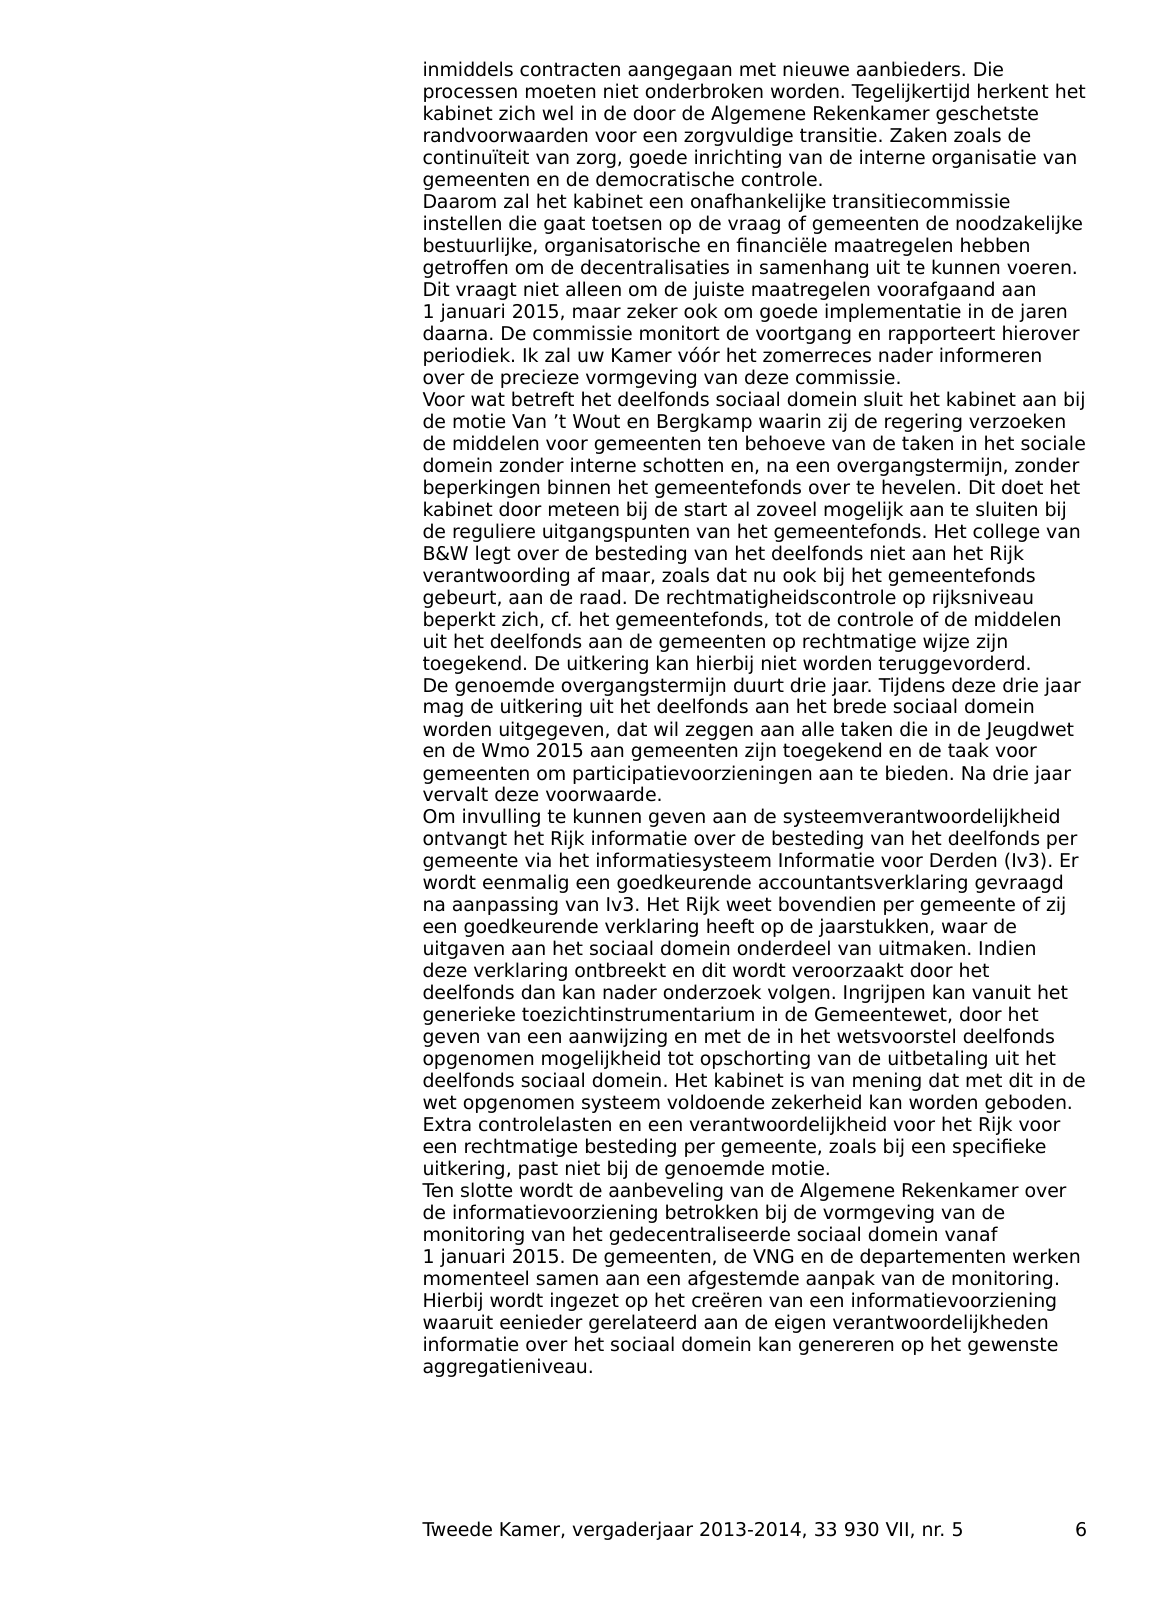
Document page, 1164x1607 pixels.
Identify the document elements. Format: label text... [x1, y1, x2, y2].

text Ten slotte wordt de aanbeveling van de Algemene Rekenkamer over de informatievoorziening betrokken bij de vormgeving van de monitoring van het gedecentraliseerde sociaal domein vanaf 1 januari 2015. De gemeenten, de VNG en de departementen werken momenteel samen aan een afgestemde aanpak van de monitoring. Hierbij wordt ingezet op het creëren van een informatievoorziening waaruit eenieder gerelateerd aan de eigen verantwoordelijkheden informatie over het sociaal domein kan genereren op het gewenste aggregatieniveau. [422, 1180, 1087, 1378]
text Voor wat betreft het deelfonds sociaal domein sluit het kabinet aan bij de motie Van ’t Wout en Bergkamp waarin zij de regering verzoeken de middelen voor gemeenten ten behoeve van de taken in het sociale domein zonder interne schotten en, na een overgangstermijn, zonder beperkingen binnen het gemeentefonds over te hevelen. Dit doet het kabinet door meteen bij de start al zoveel mogelijk aan te sluiten bij de reguliere uitgangspunten van het gemeentefonds. Het college van B&W legt over de besteding van het deelfonds niet aan het Rijk verantwoording af maar, zoals dat nu ook bij het gemeentefonds gebeurt, aan de raad. De rechtmatigheidscontrole op rijksniveau beperkt zich, cf. het gemeentefonds, tot de controle of de middelen uit het deelfonds aan de gemeenten op rechtmatige wijze zijn toegekend. De uitkering kan hierbij niet worden teruggevorderd. [422, 389, 1087, 674]
text De genoemde overgangstermijn duurt drie jaar. Tijdens deze drie jaar mag de uitkering uit het deelfonds aan het brede sociaal domein worden uitgegeven, dat wil zeggen aan alle taken die in de Jeugdwet en de Wmo 2015 aan gemeenten zijn toegekend en de taak voor gemeenten om participatievoorzieningen aan te bieden. Na drie jaar vervalt deze voorwaarde. [422, 674, 1087, 806]
text Om invulling te kunnen geven aan de systeemverantwoordelijkheid ontvangt het Rijk informatie over de besteding van het deelfonds per gemeente via het informatiesysteem Informatie voor Derden (Iv3). Er wordt eenmalig een goedkeurende accountantsverklaring gevraagd na aanpassing van Iv3. Het Rijk weet bovendien per gemeente of zij een goedkeurende verklaring heeft op de jaarstukken, waar de uitgaven aan het sociaal domein onderdeel van uitmaken. Indien deze verklaring ontbreekt en dit wordt veroorzaakt door het deelfonds dan kan nader onderzoek volgen. Ingrijpen kan vanuit het generieke toezichtinstrumentarium in de Gemeentewet, door het geven van een aanwijzing en met de in het wetsvoorstel deelfonds opgenomen mogelijkheid tot opschorting van de uitbetaling uit het deelfonds sociaal domein. Het kabinet is van mening dat met dit in de wet opgenomen systeem voldoende zekerheid kan worden geboden. Extra controlelasten en een verantwoordelijkheid voor het Rijk voor een rechtmatige besteding per gemeente, zoals bij een specifieke uitkering, past niet bij de genoemde motie. [422, 806, 1087, 1180]
text inmiddels contracten aangegaan met nieuwe aanbieders. Die processen moeten niet onderbroken worden. Tegelijkertijd herkent het kabinet zich wel in de door de Algemene Rekenkamer geschetste randvoorwaarden voor een zorgvuldige transitie. Zaken zoals de continuïteit van zorg, goede inrichting van de interne organisatie van gemeenten en de democratische controle. [422, 59, 1087, 191]
text Daarom zal het kabinet een onafhankelijke transitiecommissie instellen die gaat toetsen op de vraag of gemeenten de noodzakelijke bestuurlijke, organisatorische en financiële maatregelen hebben getroffen om de decentralisaties in samenhang uit te kunnen voeren. Dit vraagt niet alleen om de juiste maatregelen voorafgaand aan 1 januari 2015, maar zeker ook om goede implementatie in de jaren daarna. De commissie monitort de voortgang en rapporteert hierover periodiek. Ik zal uw Kamer vóór het zomerreces nader informeren over de precieze vormgeving van deze commissie. [422, 191, 1087, 389]
